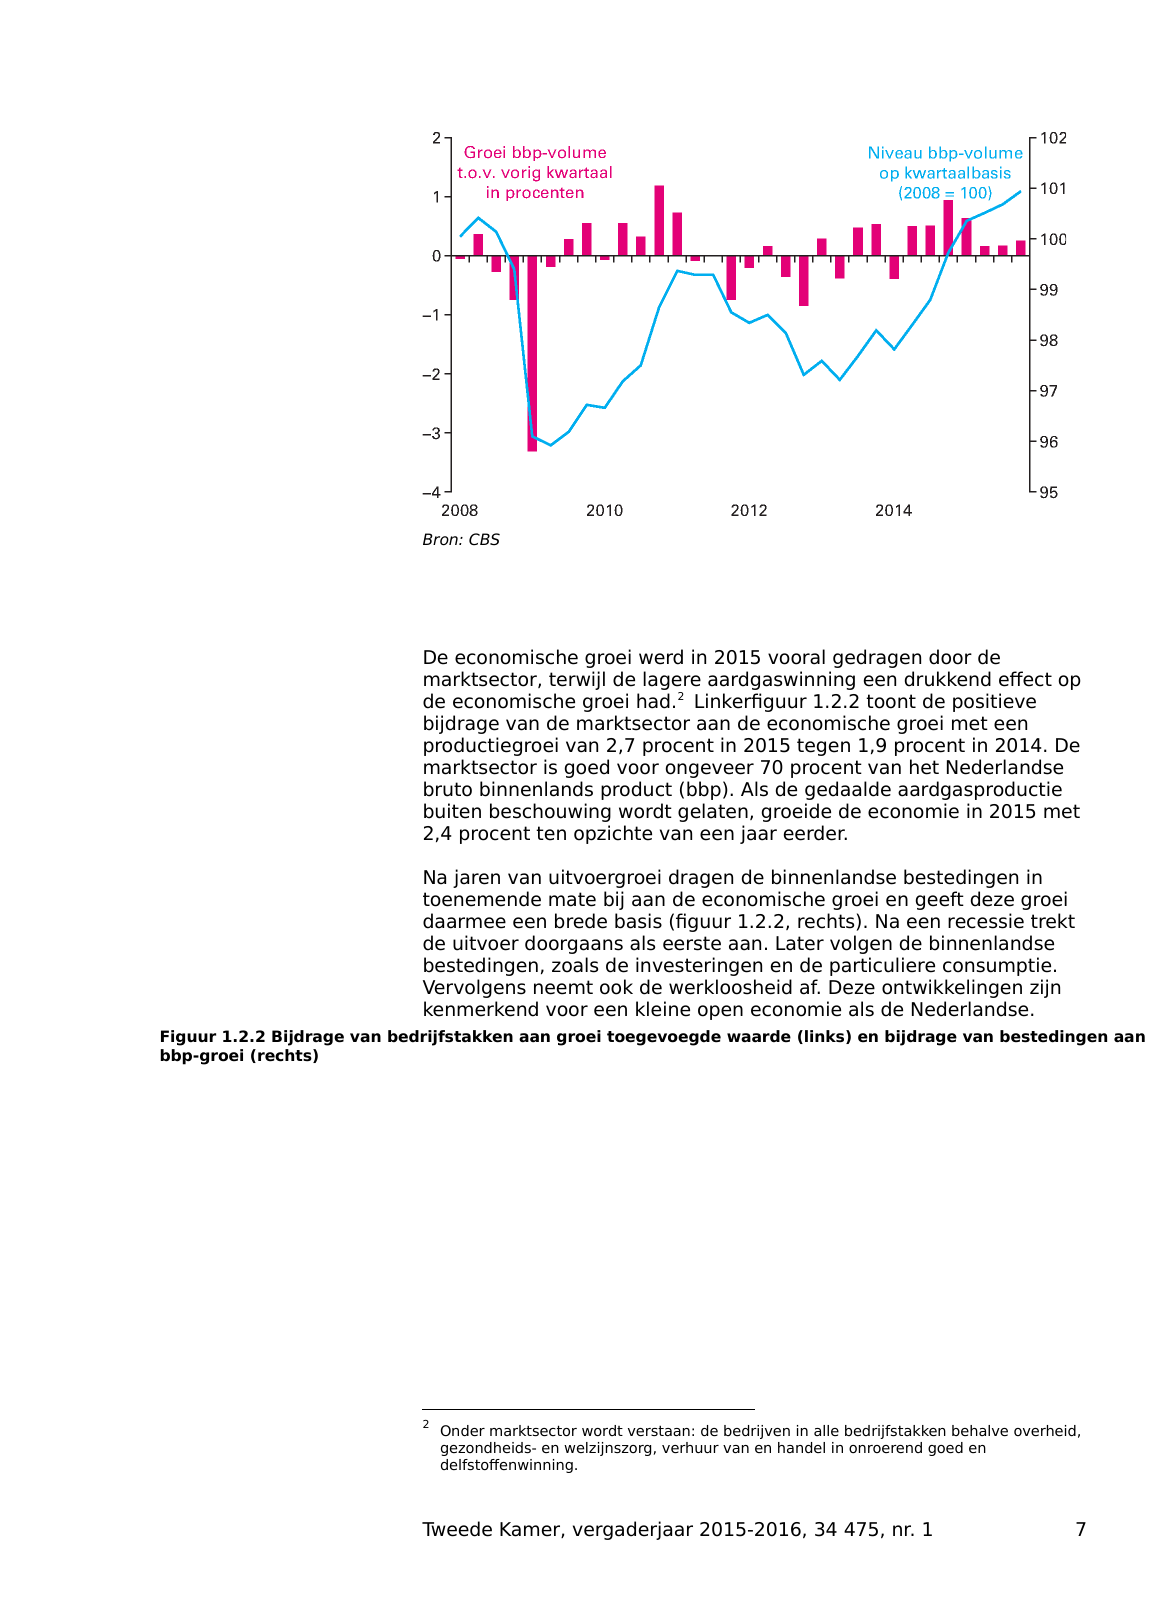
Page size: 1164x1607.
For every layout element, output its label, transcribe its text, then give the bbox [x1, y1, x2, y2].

text Na jaren van uitvoergroei dragen de binnenlandse bestedingen in toenemende mate bij aan de economische groei en geeft deze groei daarmee een brede basis (figuur 1.2.2, rechts). Na een recessie trekt de uitvoer doorgaans als eerste aan. Later volgen de binnenlandse bestedingen, zoals de investeringen en de particuliere consumptie. Vervolgens neemt ook de werkloosheid af. Deze ontwikkelingen zijn kenmerkend voor een kleine open economie als de Nederlandse. [422, 867, 1087, 1021]
text Figuur 1.2.2 Bijdrage van bedrijfstakken aan groei toegevoegde waarde (links) en bijdrage van bestedingen aan bbp-groei (rechts) [159, 1028, 1163, 1065]
text Onder marktsector wordt verstaan: de bedrijven in alle bedrijfstakken behalve overheid, gezondheids- en welzijnszorg, verhuur van en handel in onroerend goed en delfstoffenwinning. [422, 1418, 1087, 1474]
text De economische groei werd in 2015 vooral gedragen door de marktsector, terwijl de lagere aardgaswinning een drukkend effect op de economische groei had. Linkerfiguur 1.2.2 toont de positieve bijdrage van de marktsector aan de economische groei met een productiegroei van 2,7 procent in 2015 tegen 1,9 procent in 2014. De marktsector is goed voor ongeveer 70 procent van het Nederlandse bruto binnenlands product (bbp). Als de gedaalde aardgasproductie buiten beschouwing wordt gelaten, groeide de economie in 2015 met 2,4 procent ten opzichte van een jaar eerder. [422, 647, 1087, 844]
text Bron: CBS [422, 531, 1066, 549]
picture [422, 130, 1067, 520]
